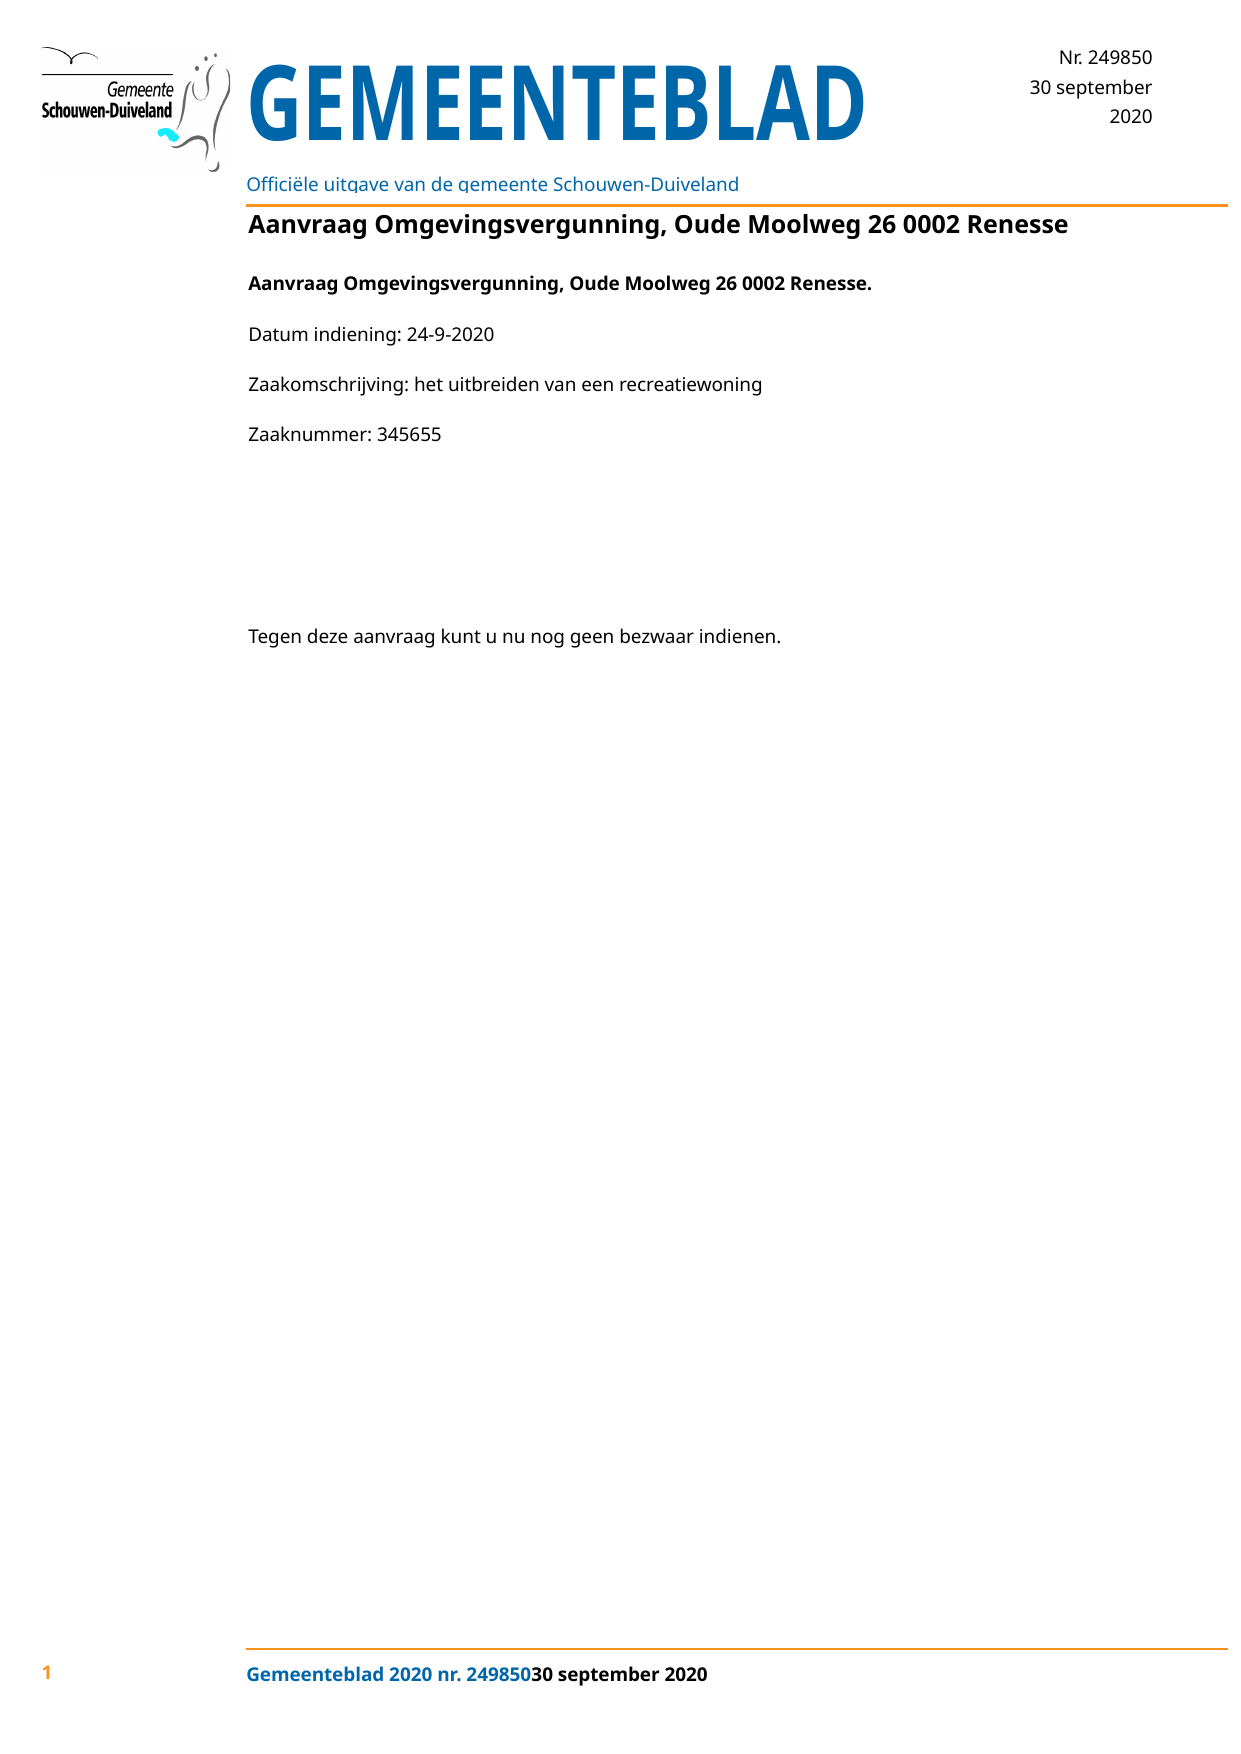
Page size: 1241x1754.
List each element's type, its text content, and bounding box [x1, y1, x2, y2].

text Aanvraag Omgevingsvergunning, Oude Moolweg 26 0002 Renesse [248, 207, 1152, 241]
text Zaakomschrijving: het uitbreiden van een recreatiewoning [248, 371, 1152, 397]
picture [41, 47, 231, 172]
text Aanvraag Omgevingsvergunning, Oude Moolweg 26 0002 Renesse. [248, 270, 1152, 296]
text Zaaknummer: 345655 [248, 422, 1152, 447]
text Datum indiening: 24-9-2020 [248, 321, 1152, 346]
text Tegen deze aanvraag kunt u nu nog geen bezwaar indienen. [248, 623, 1152, 649]
